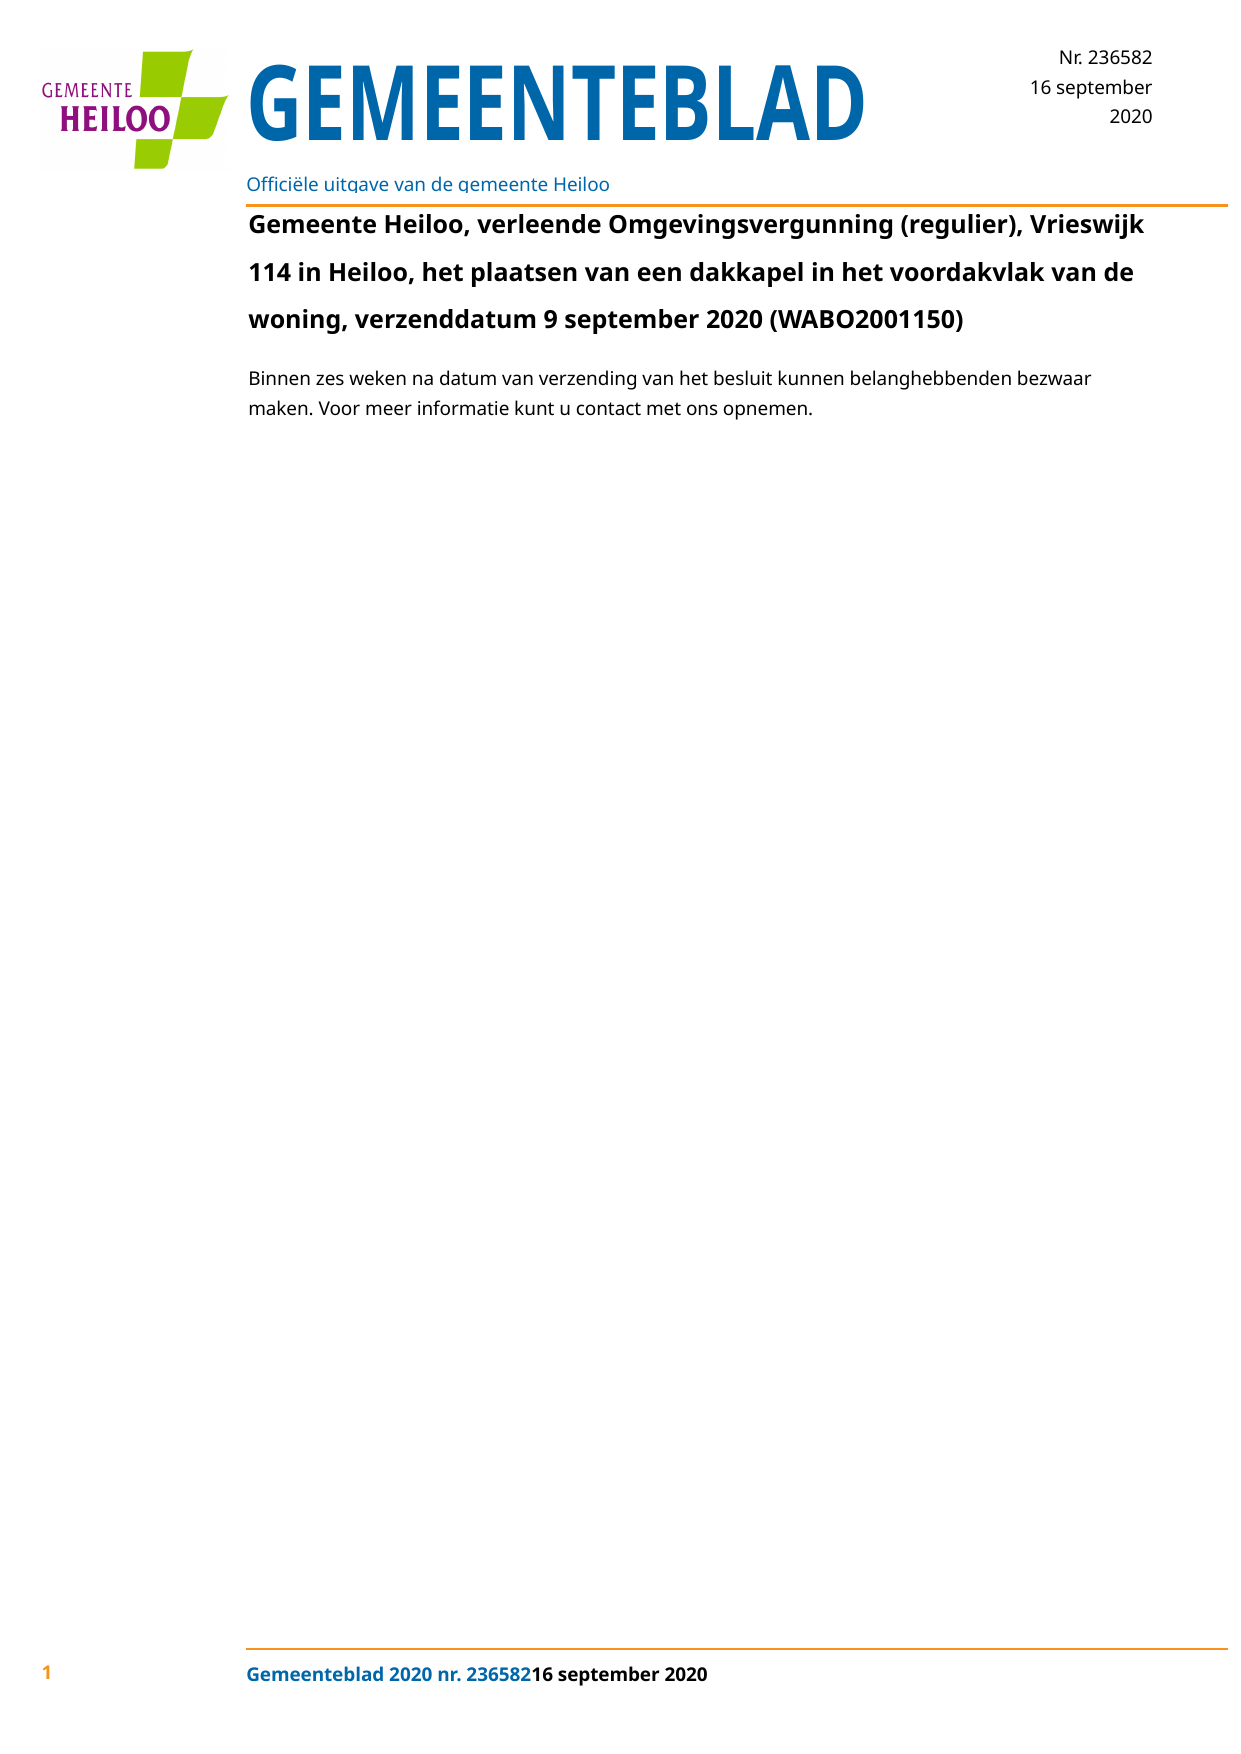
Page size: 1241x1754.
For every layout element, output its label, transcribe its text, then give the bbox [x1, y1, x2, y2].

text Binnen zes weken na datum van verzending van het besluit kunnen belanghebbenden bezwaar maken. Voor meer informatie kunt u contact met ons opnemen. [248, 366, 1152, 421]
picture [41, 47, 231, 172]
text Gemeente Heiloo, verleende Omgevingsvergunning (regulier), Vrieswijk 114 in Heiloo, het plaatsen van een dakkapel in het voordakvlak van de woning, verzenddatum 9 september 2020 (WABO2001150) [248, 207, 1152, 336]
